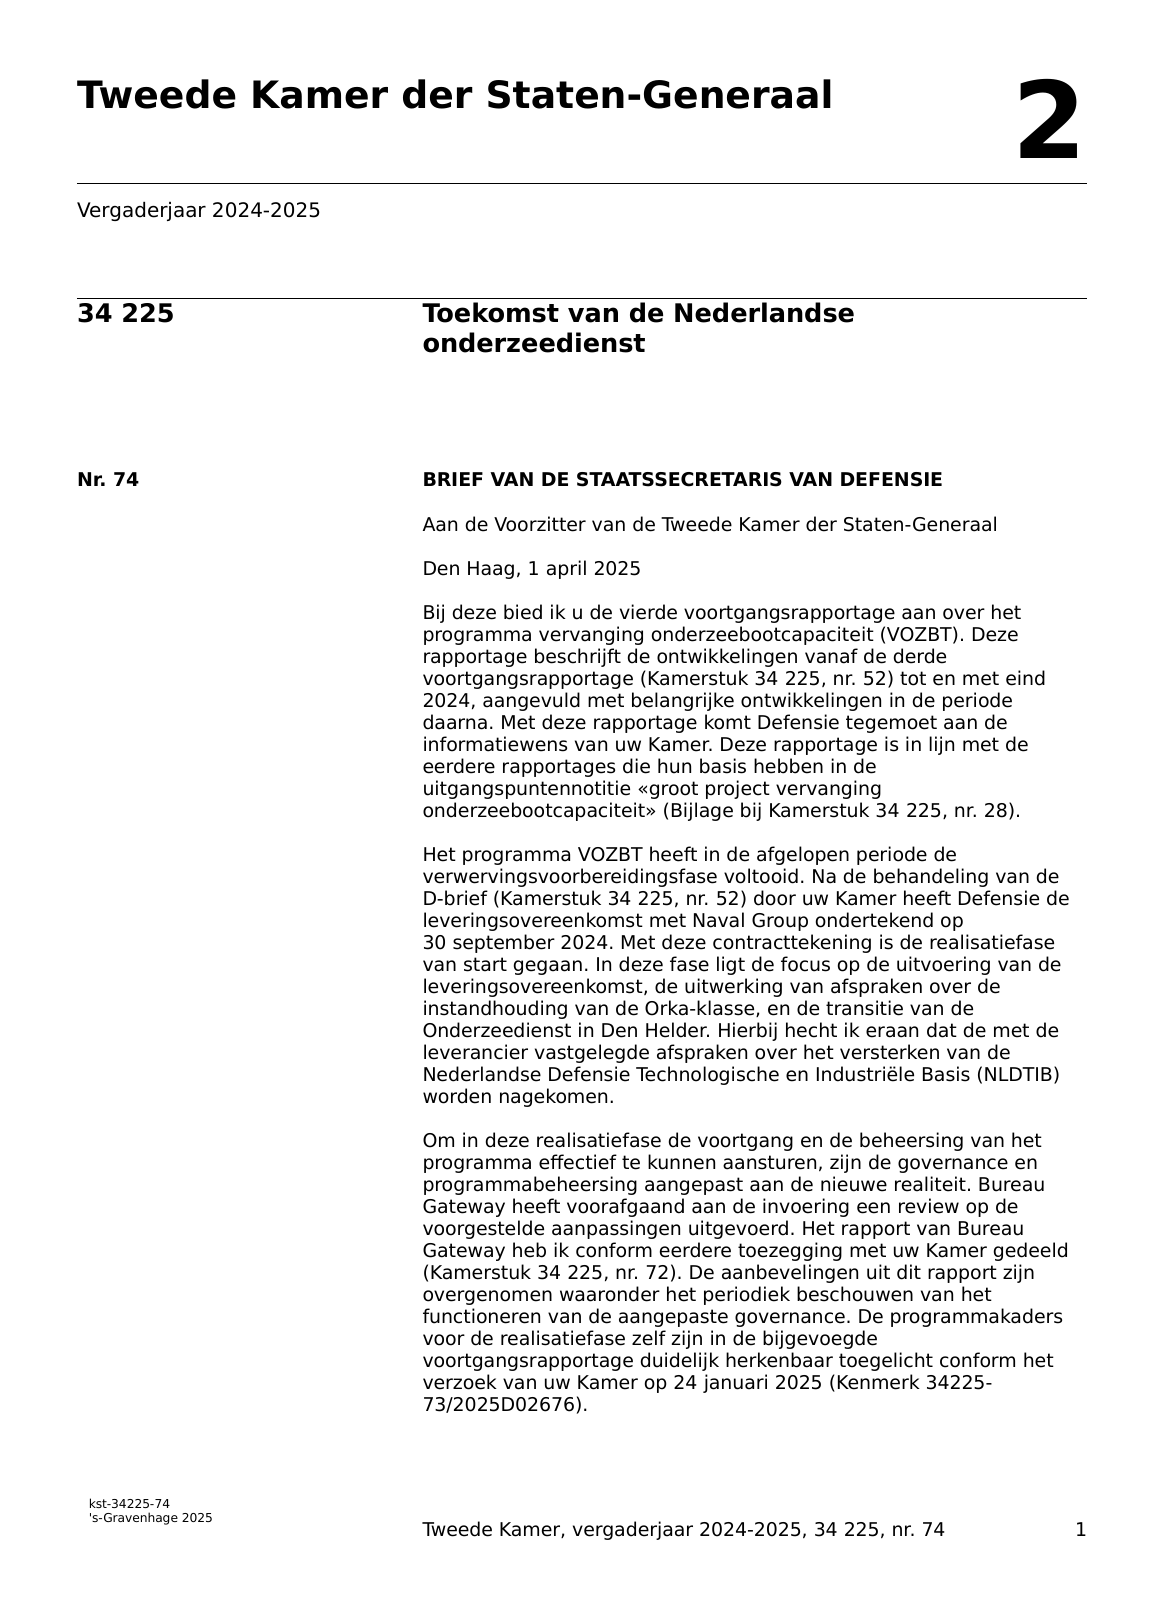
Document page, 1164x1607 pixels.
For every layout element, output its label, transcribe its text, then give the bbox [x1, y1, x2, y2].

table_header 2 [886, 59, 1087, 183]
table_header Tweede Kamer der Staten-Generaal [77, 59, 886, 183]
text Den Haag, 1 april 2025 [422, 558, 1087, 580]
text kst-34225-74 [88, 1497, 323, 1511]
text Aan de Voorzitter van de Tweede Kamer der Staten-Generaal [422, 513, 1087, 536]
text 's-Gravenhage 2025 [88, 1511, 323, 1525]
subtitle Nr. 74 BRIEF VAN DE STAATSSECRETARIS VAN DEFENSIE [77, 469, 1087, 491]
text Bij deze bied ik u de vierde voortgangsrapportage aan over het programma vervanging onderzeebootcapaciteit (VOZBT). Deze rapportage beschrijft de ontwikkelingen vanaf de derde voortgangsrapportage (Kamerstuk 34 225, nr. 52) tot en met eind 2024, aangevuld met belangrijke ontwikkelingen in de periode daarna. Met deze rapportage komt Defensie tegemoet aan de informatiewens van uw Kamer. Deze rapportage is in lijn met de eerdere rapportages die hun basis hebben in de uitgangspuntennotitie «groot project vervanging onderzeebootcapaciteit» (Bijlage bij Kamerstuk 34 225, nr. 28). [422, 602, 1087, 822]
table_cell Vergaderjaar 2024-2025 [77, 184, 1087, 298]
text Het programma VOZBT heeft in de afgelopen periode de verwervingsvoorbereidingsfase voltooid. Na de behandeling van de D-brief (Kamerstuk 34 225, nr. 52) door uw Kamer heeft Defensie de leveringsovereenkomst met Naval Group ondertekend op 30 september 2024. Met deze contracttekening is de realisatiefase van start gegaan. In deze fase ligt de focus op de uitvoering van de leveringsovereenkomst, de uitwerking van afspraken over de instandhouding van de Orka-klasse, en de transitie van de Onderzeedienst in Den Helder. Hierbij hecht ik eraan dat de met de leverancier vastgelegde afspraken over het versterken van de Nederlandse Defensie Technologische en Industriële Basis (NLDTIB) worden nagekomen. [422, 844, 1087, 1108]
text Om in deze realisatiefase de voortgang en de beheersing van het programma effectief te kunnen aansturen, zijn de governance en programmabeheersing aangepast aan de nieuwe realiteit. Bureau Gateway heeft voorafgaand aan de invoering een review op de voorgestelde aanpassingen uitgevoerd. Het rapport van Bureau Gateway heb ik conform eerdere toezegging met uw Kamer gedeeld (Kamerstuk 34 225, nr. 72). De aanbevelingen uit dit rapport zijn overgenomen waaronder het periodiek beschouwen van het functioneren van de aangepaste governance. De programmakaders voor de realisatiefase zelf zijn in de bijgevoegde voortgangsrapportage duidelijk herkenbaar toegelicht conform het verzoek van uw Kamer op 24 januari 2025 (Kenmerk 34225-73/2025D02676). [422, 1130, 1087, 1416]
subtitle 34 225 Toekomst van de Nederlandse onderzeedienst [77, 299, 1087, 358]
